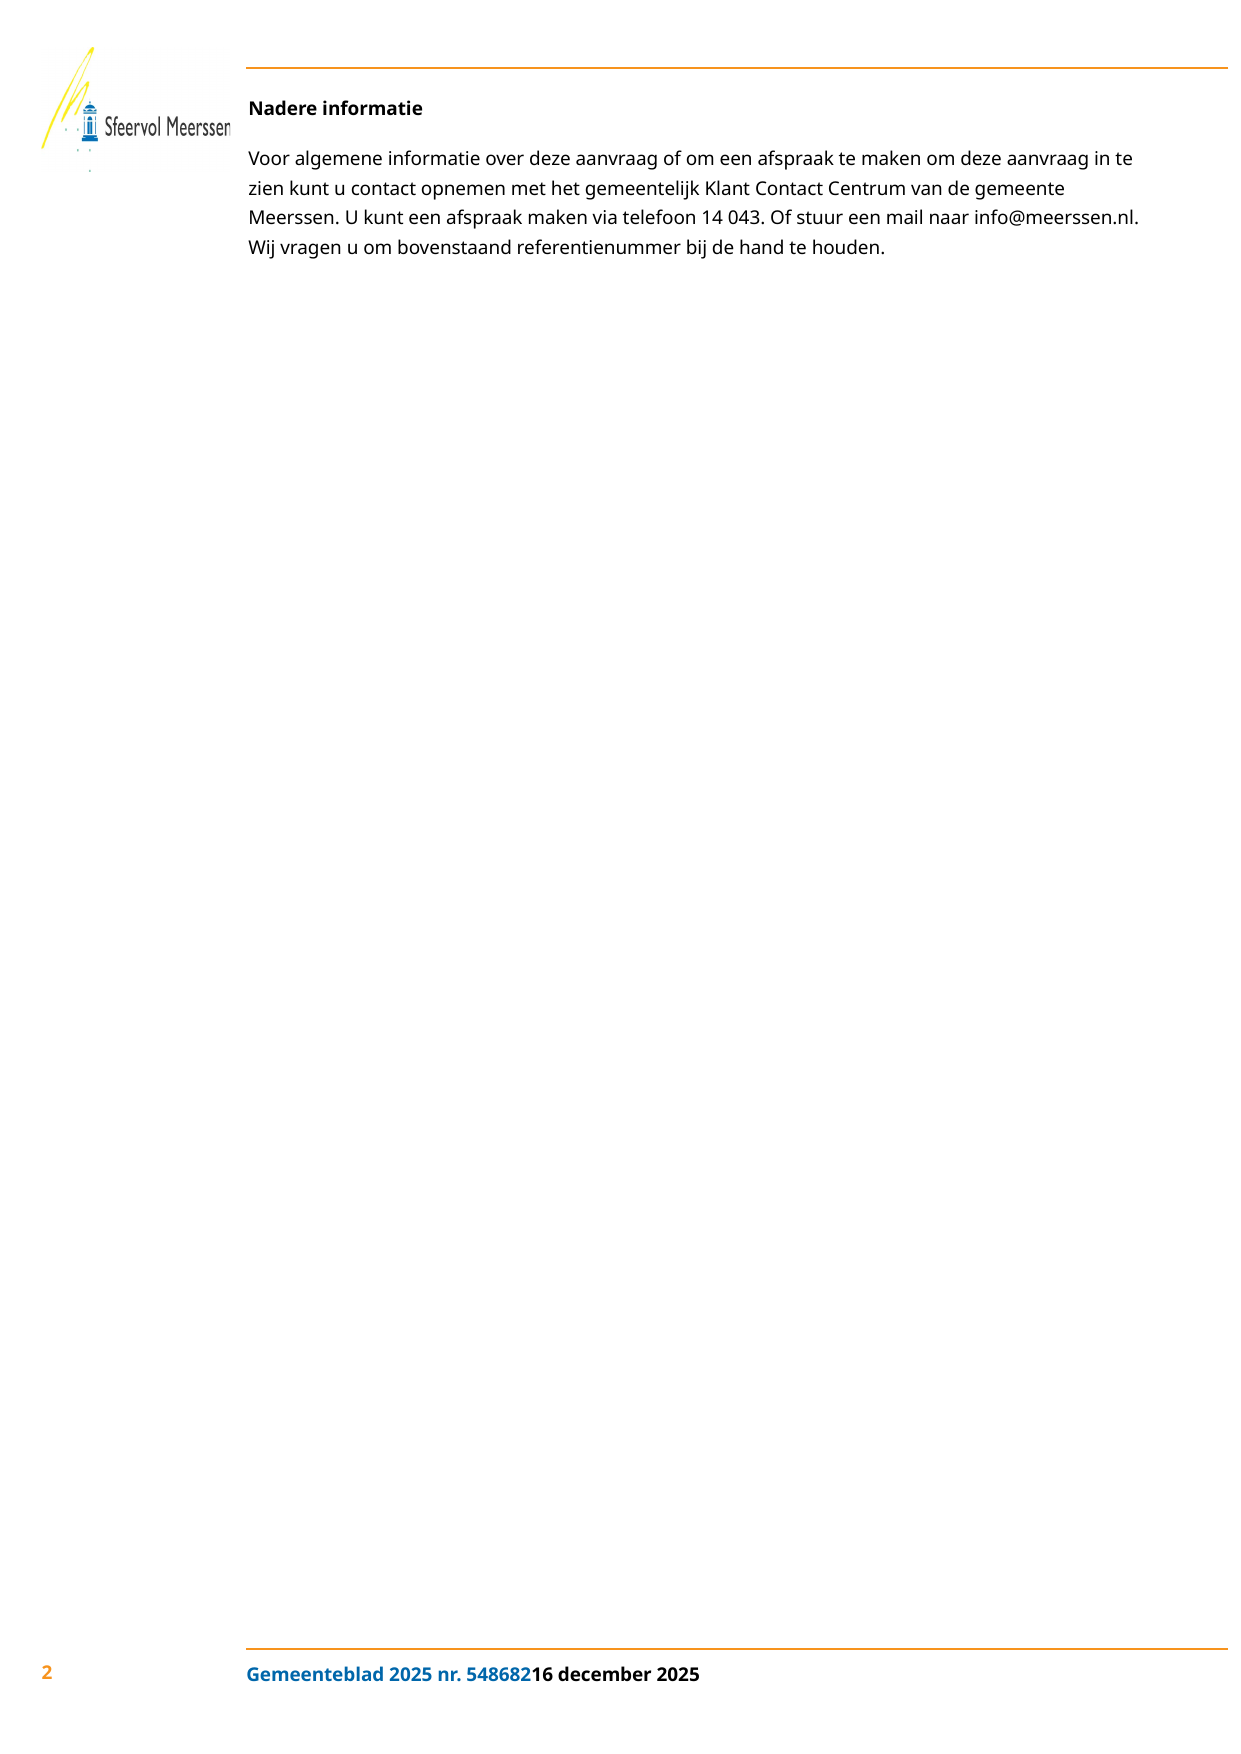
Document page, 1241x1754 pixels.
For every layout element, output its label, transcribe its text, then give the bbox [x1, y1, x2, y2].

text Nadere informatie [248, 95, 1152, 121]
picture [41, 47, 231, 172]
text Voor algemene informatie over deze aanvraag of om een afspraak te maken om deze aanvraag in te zien kunt u contact opnemen met het gemeentelijk Klant Contact Centrum van de gemeente Meerssen. U kunt een afspraak maken via telefoon 14 043. Of stuur een mail naar info@meerssen.nl. Wij vragen u om bovenstaand referentienummer bij de hand te houden. [248, 145, 1152, 260]
